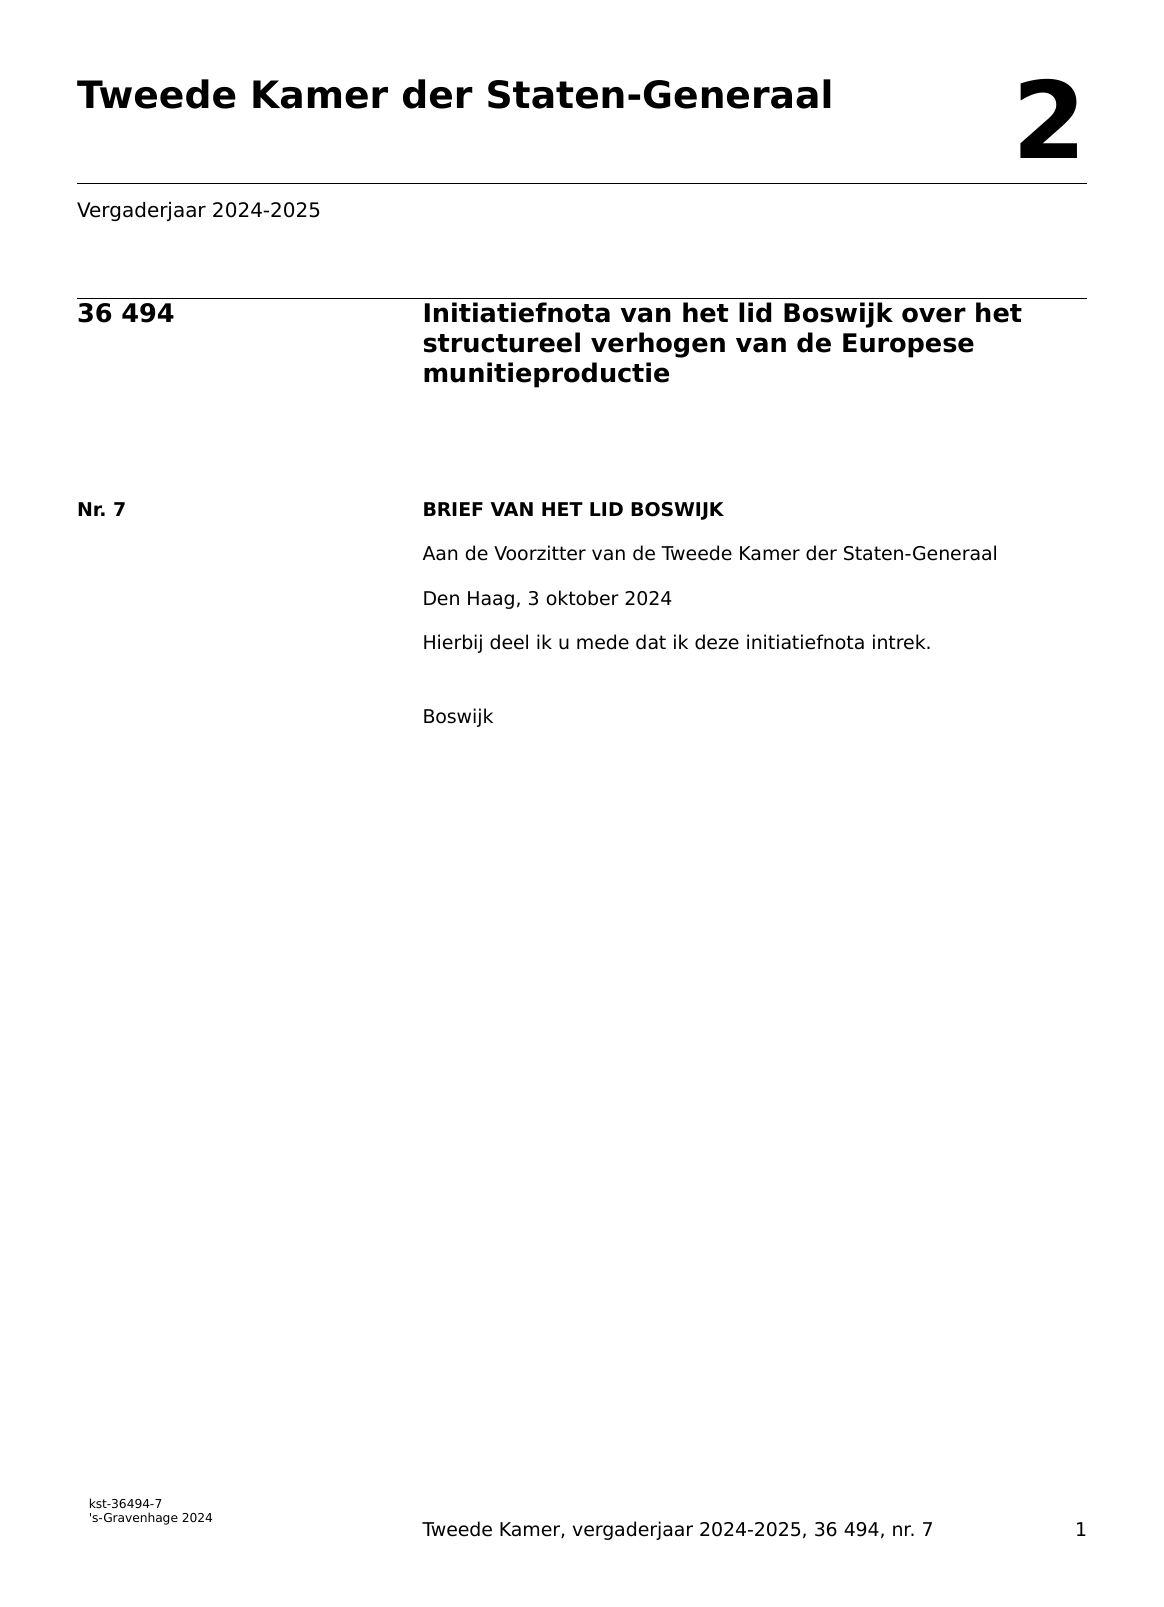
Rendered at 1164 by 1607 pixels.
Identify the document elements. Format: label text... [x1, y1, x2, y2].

subtitle Nr. 7 BRIEF VAN HET LID BOSWIJK [77, 499, 1087, 521]
text Boswijk [422, 683, 1087, 727]
table_header 2 [886, 59, 1087, 183]
text Den Haag, 3 oktober 2024 [422, 587, 1087, 609]
text Aan de Voorzitter van de Tweede Kamer der Staten-Generaal [422, 543, 1087, 565]
text Hierbij deel ik u mede dat ik deze initiatiefnota intrek. [422, 632, 1087, 653]
table_header Tweede Kamer der Staten-Generaal [77, 59, 886, 183]
text kst-36494-7 [88, 1497, 323, 1511]
subtitle 36 494 Initiatiefnota van het lid Boswijk over het structureel verhogen van de Europese munitieproductie [77, 299, 1087, 388]
table_cell Vergaderjaar 2024-2025 [77, 184, 1087, 298]
text 's-Gravenhage 2024 [88, 1511, 323, 1525]
